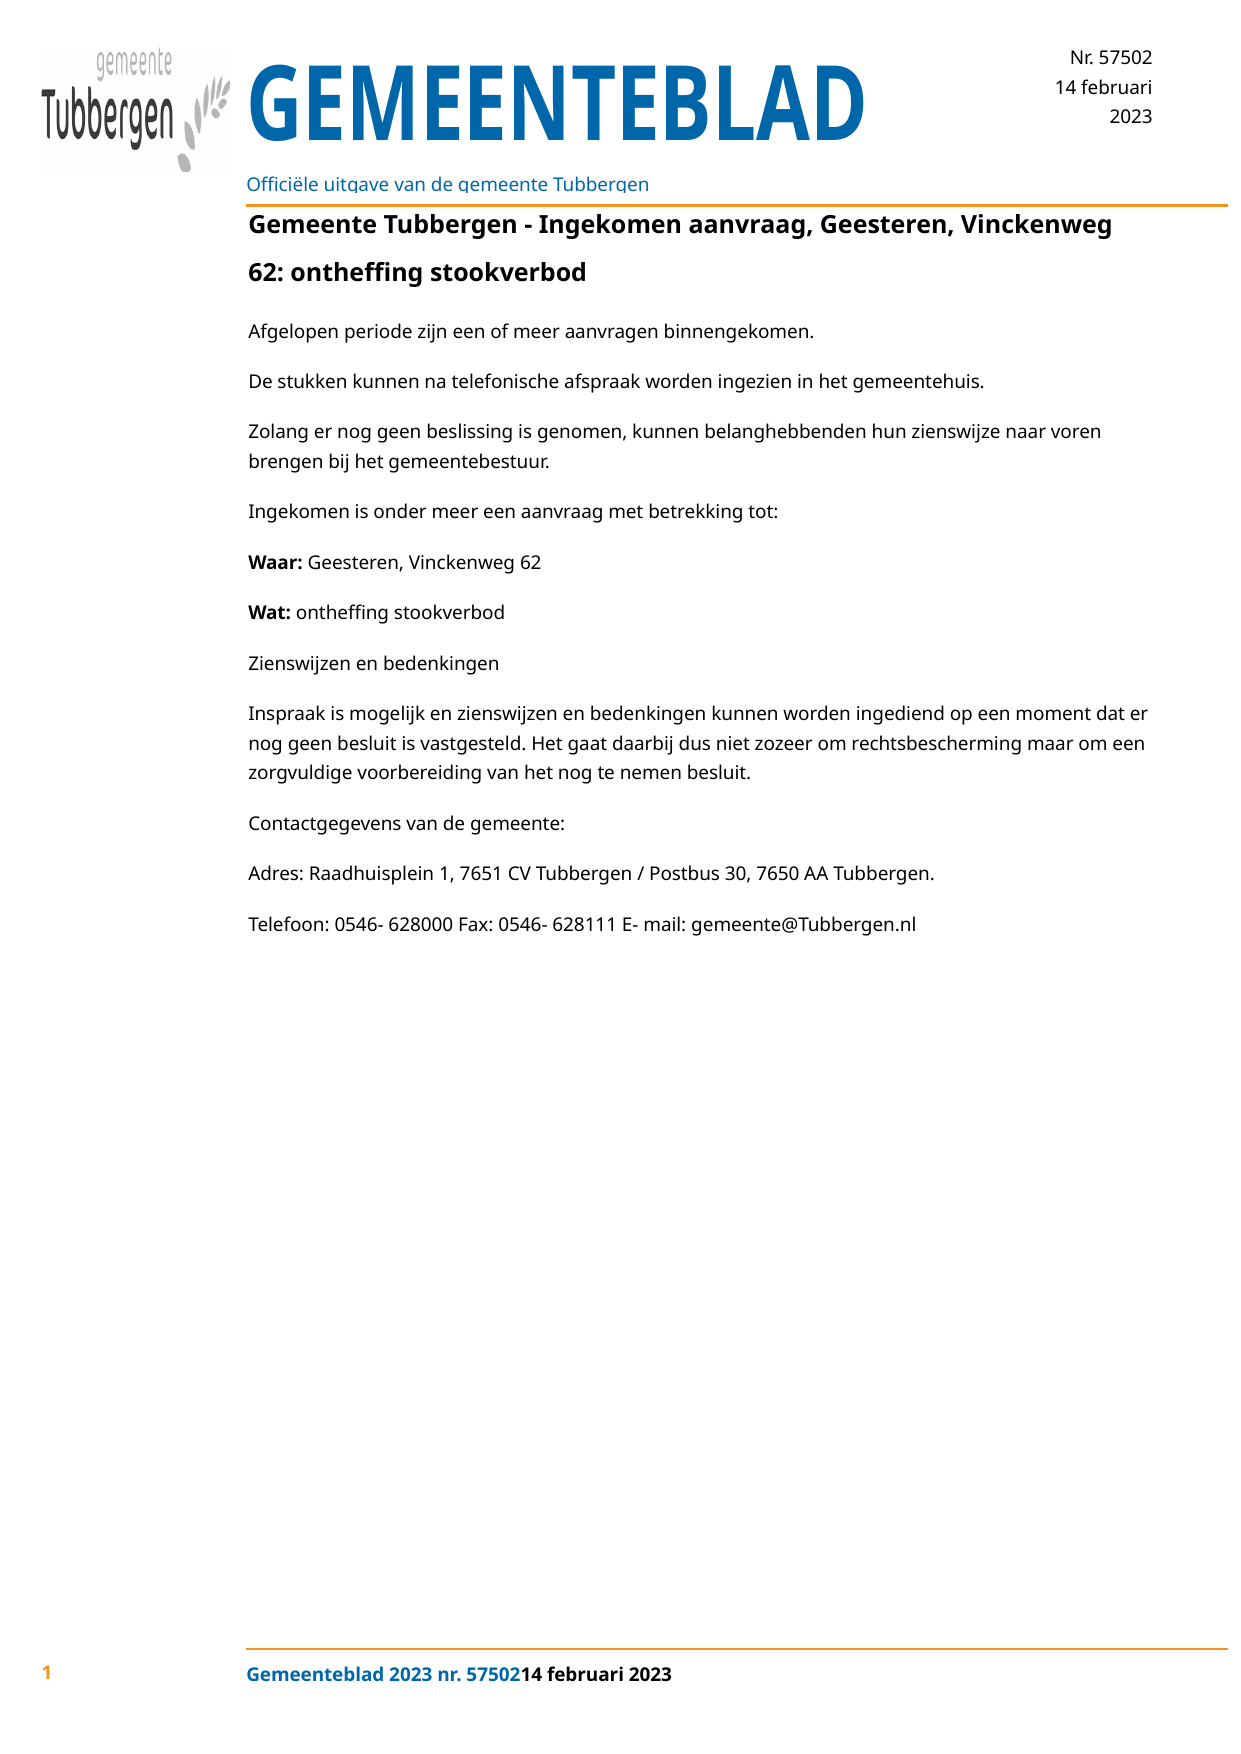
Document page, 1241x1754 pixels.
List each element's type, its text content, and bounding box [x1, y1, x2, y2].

text Gemeente Tubbergen - Ingekomen aanvraag, Geesteren, Vinckenweg 62: ontheffing stookverbod [248, 207, 1152, 288]
picture [41, 47, 231, 172]
text Zienswijzen en bedenkingen [248, 650, 1152, 676]
text Contactgegevens van de gemeente: [248, 810, 1152, 836]
text Zolang er nog geen beslissing is genomen, kunnen belanghebbenden hun zienswijze naar voren brengen bij het gemeentebestuur. [248, 419, 1152, 474]
text Telefoon: 0546- 628000 Fax: 0546- 628111 E- mail: gemeente@Tubbergen.nl [248, 911, 1152, 937]
text Wat: ontheffing stookverbod [248, 599, 1152, 625]
text Ingekomen is onder meer een aanvraag met betrekking tot: [248, 499, 1152, 524]
text Adres: Raadhuisplein 1, 7651 CV Tubbergen / Postbus 30, 7650 AA Tubbergen. [248, 860, 1152, 886]
text De stukken kunnen na telefonische afspraak worden ingezien in het gemeentehuis. [248, 368, 1152, 394]
text Waar: Geesteren, Vinckenweg 62 [248, 549, 1152, 575]
text Inspraak is mogelijk en zienswijzen en bedenkingen kunnen worden ingediend op een moment dat er nog geen besluit is vastgesteld. Het gaat daarbij dus niet zozeer om rechtsbescherming maar om een zorgvuldige voorbereiding van het nog te nemen besluit. [248, 700, 1152, 785]
text Afgelopen periode zijn een of meer aanvragen binnengekomen. [248, 318, 1152, 344]
